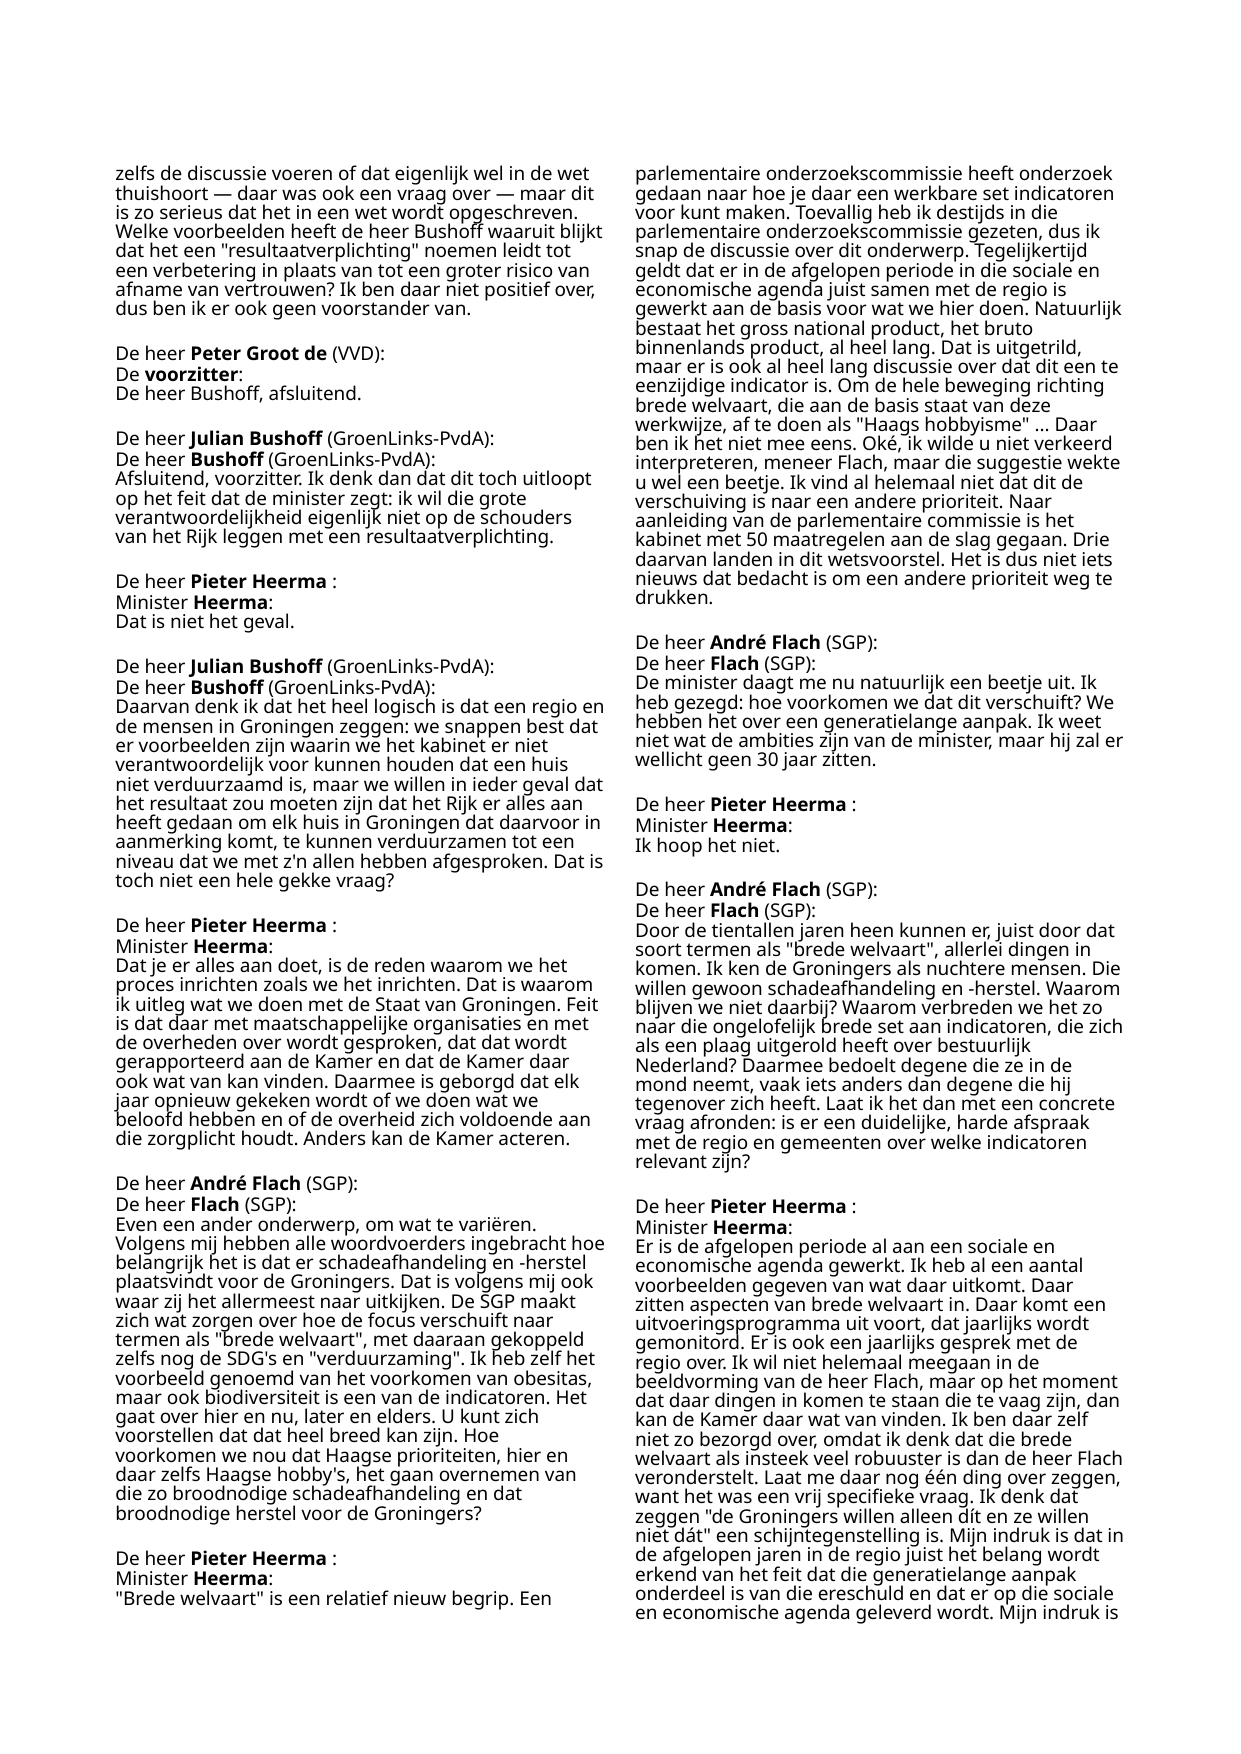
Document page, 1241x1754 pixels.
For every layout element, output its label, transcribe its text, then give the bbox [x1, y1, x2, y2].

text Door de tientallen jaren heen kunnen er, juist door dat soort termen als "brede welvaart", allerlei dingen in komen. Ik ken de Groningers als nuchtere mensen. Die willen gewoon schadeafhandeling en -herstel. Waarom blijven we niet daarbij? Waarom verbreden we het zo naar die ongelofelijk brede set aan indicatoren, die zich als een plaag uitgerold heeft over bestuurlijk Nederland? Daarmee bedoelt degene die ze in de mond neemt, vaak iets anders dan degene die hij tegenover zich heeft. Laat ik het dan met een concrete vraag afronden: is er een duidelijke, harde afspraak met de regio en gemeenten over welke indicatoren relevant zijn? [635, 922, 1125, 1172]
text Minister Heerma: [635, 817, 1125, 837]
text De voorzitter: [115, 366, 605, 385]
text Minister Heerma: [115, 1570, 605, 1590]
text Er is de afgelopen periode al aan een sociale en economische agenda gewerkt. Ik heb al een aantal voorbeelden gegeven van wat daar uitkomt. Daar zitten aspecten van brede welvaart in. Daar komt een uitvoeringsprogramma uit voort, dat jaarlijks wordt gemonitord. Er is ook een jaarlijks gesprek met de regio over. Ik wil niet helemaal meegaan in de beeldvorming van de heer Flach, maar op het moment dat daar dingen in komen te staan die te vaag zijn, dan kan de Kamer daar wat van vinden. Ik ben daar zelf niet zo bezorgd over, omdat ik denk dat die brede welvaart als insteek veel robuuster is dan de heer Flach veronderstelt. Laat me daar nog één ding over zeggen, want het was een vrij specifieke vraag. Ik denk dat zeggen "de Groningers willen alleen dít en ze willen niet dát" een schijntegenstelling is. Mijn indruk is dat in de afgelopen jaren in de regio juist het belang wordt erkend van het feit dat die generatielange aanpak onderdeel is van die ereschuld en dat er op die sociale en economische agenda geleverd wordt. Mijn indruk is [635, 1238, 1125, 1623]
text De heer Julian Bushoff (GroenLinks-PvdA): [115, 425, 605, 451]
text De heer André Flach (SGP): [635, 877, 1125, 902]
text Dat is niet het geval. [115, 613, 605, 633]
text Minister Heerma: [115, 594, 605, 613]
text De heer André Flach (SGP): [115, 1171, 605, 1196]
text parlementaire onderzoekscommissie heeft onderzoek gedaan naar hoe je daar een werkbare set indicatoren voor kunt maken. Toevallig heb ik destijds in die parlementaire onderzoekscommissie gezeten, dus ik snap de discussie over dit onderwerp. Tegelijkertijd geldt dat er in de afgelopen periode in die sociale en economische agenda juist samen met de regio is gewerkt aan de basis voor wat we hier doen. Natuurlijk bestaat het gross national product, het bruto binnenlands product, al heel lang. Dat is uitgetrild, maar er is ook al heel lang discussie over dat dit een te eenzijdige indicator is. Om de hele beweging richting brede welvaart, die aan de basis staat van deze werkwijze, af te doen als "Haags hobbyisme" ... Daar ben ik het niet mee eens. Oké, ik wilde u niet verkeerd interpreteren, meneer Flach, maar die suggestie wekte u wel een beetje. Ik vind al helemaal niet dat dit de verschuiving is naar een andere prioriteit. Naar aanleiding van de parlementaire commissie is het kabinet met 50 maatregelen aan de slag gegaan. Drie daarvan landen in dit wetsvoorstel. Het is dus niet iets nieuws dat bedacht is om een andere prioriteit weg te drukken. [635, 165, 1125, 608]
text De heer Pieter Heerma : [635, 792, 1125, 817]
text De heer Peter Groot de (VVD): [115, 340, 605, 366]
text De heer Flach (SGP): [635, 902, 1125, 922]
text Dat je er alles aan doet, is de reden waarom we het proces inrichten zoals we het inrichten. Dat is waarom ik uitleg wat we doen met de Staat van Groningen. Feit is dat daar met maatschappelijke organisaties en met de overheden over wordt gesproken, dat dat wordt gerapporteerd aan de Kamer en dat de Kamer daar ook wat van kan vinden. Daarmee is geborgd dat elk jaar opnieuw gekeken wordt of we doen wat we beloofd hebben en of de overheid zich voldoende aan die zorgplicht houdt. Anders kan de Kamer acteren. [115, 957, 605, 1150]
text De heer Bushoff (GroenLinks-PvdA): [115, 451, 605, 470]
text De heer Pieter Heerma : [115, 912, 605, 938]
text De heer Flach (SGP): [115, 1196, 605, 1216]
text Daarvan denk ik dat het heel logisch is dat een regio en de mensen in Groningen zeggen: we snappen best dat er voorbeelden zijn waarin we het kabinet er niet verantwoordelijk voor kunnen houden dat een huis niet verduurzaamd is, maar we willen in ieder geval dat het resultaat zou moeten zijn dat het Rijk er alles aan heeft gedaan om elk huis in Groningen dat daarvoor in aanmerking komt, te kunnen verduurzamen tot een niveau dat we met z'n allen hebben afgesproken. Dat is toch niet een hele gekke vraag? [115, 698, 605, 891]
text Minister Heerma: [635, 1219, 1125, 1238]
text De heer Pieter Heerma : [115, 568, 605, 594]
text De heer Pieter Heerma : [115, 1545, 605, 1570]
text Even een ander onderwerp, om wat te variëren. Volgens mij hebben alle woordvoerders ingebracht hoe belangrijk het is dat er schadeafhandeling en -herstel plaatsvindt voor de Groningers. Dat is volgens mij ook waar zij het allermeest naar uitkijken. De SGP maakt zich wat zorgen over hoe de focus verschuift naar termen als "brede welvaart", met daaraan gekoppeld zelfs nog de SDG's en "verduurzaming". Ik heb zelf het voorbeeld genoemd van het voorkomen van obesitas, maar ook biodiversiteit is een van de indicatoren. Het gaat over hier en nu, later en elders. U kunt zich voorstellen dat dat heel breed kan zijn. Hoe voorkomen we nou dat Haagse prioriteiten, hier en daar zelfs Haagse hobby's, het gaan overnemen van die zo broodnodige schadeafhandeling en dat broodnodige herstel voor de Groningers? [115, 1216, 605, 1524]
text De heer Bushoff (GroenLinks-PvdA): [115, 679, 605, 698]
text Afsluitend, voorzitter. Ik denk dan dat dit toch uitloopt op het feit dat de minister zegt: ik wil die grote verantwoordelijkheid eigenlijk niet op de schouders van het Rijk leggen met een resultaatverplichting. [115, 470, 605, 547]
text De heer Flach (SGP): [635, 655, 1125, 674]
text "Brede welvaart" is een relatief nieuw begrip. Een [115, 1590, 605, 1609]
text De heer Pieter Heerma : [635, 1193, 1125, 1219]
text Minister Heerma: [115, 938, 605, 957]
text Ik hoop het niet. [635, 837, 1125, 856]
text zelfs de discussie voeren of dat eigenlijk wel in de wet thuishoort — daar was ook een vraag over — maar dit is zo serieus dat het in een wet wordt opgeschreven. Welke voorbeelden heeft de heer Bushoff waaruit blijkt dat het een "resultaatverplichting" noemen leidt tot een verbetering in plaats van tot een groter risico van afname van vertrouwen? Ik ben daar niet positief over, dus ben ik er ook geen voorstander van. [115, 165, 605, 319]
text De heer André Flach (SGP): [635, 629, 1125, 655]
text De heer Bushoff, afsluitend. [115, 385, 605, 404]
text De minister daagt me nu natuurlijk een beetje uit. Ik heb gezegd: hoe voorkomen we dat dit verschuift? We hebben het over een generatielange aanpak. Ik weet niet wat de ambities zijn van de minister, maar hij zal er wellicht geen 30 jaar zitten. [635, 674, 1125, 771]
text De heer Julian Bushoff (GroenLinks-PvdA): [115, 653, 605, 679]
